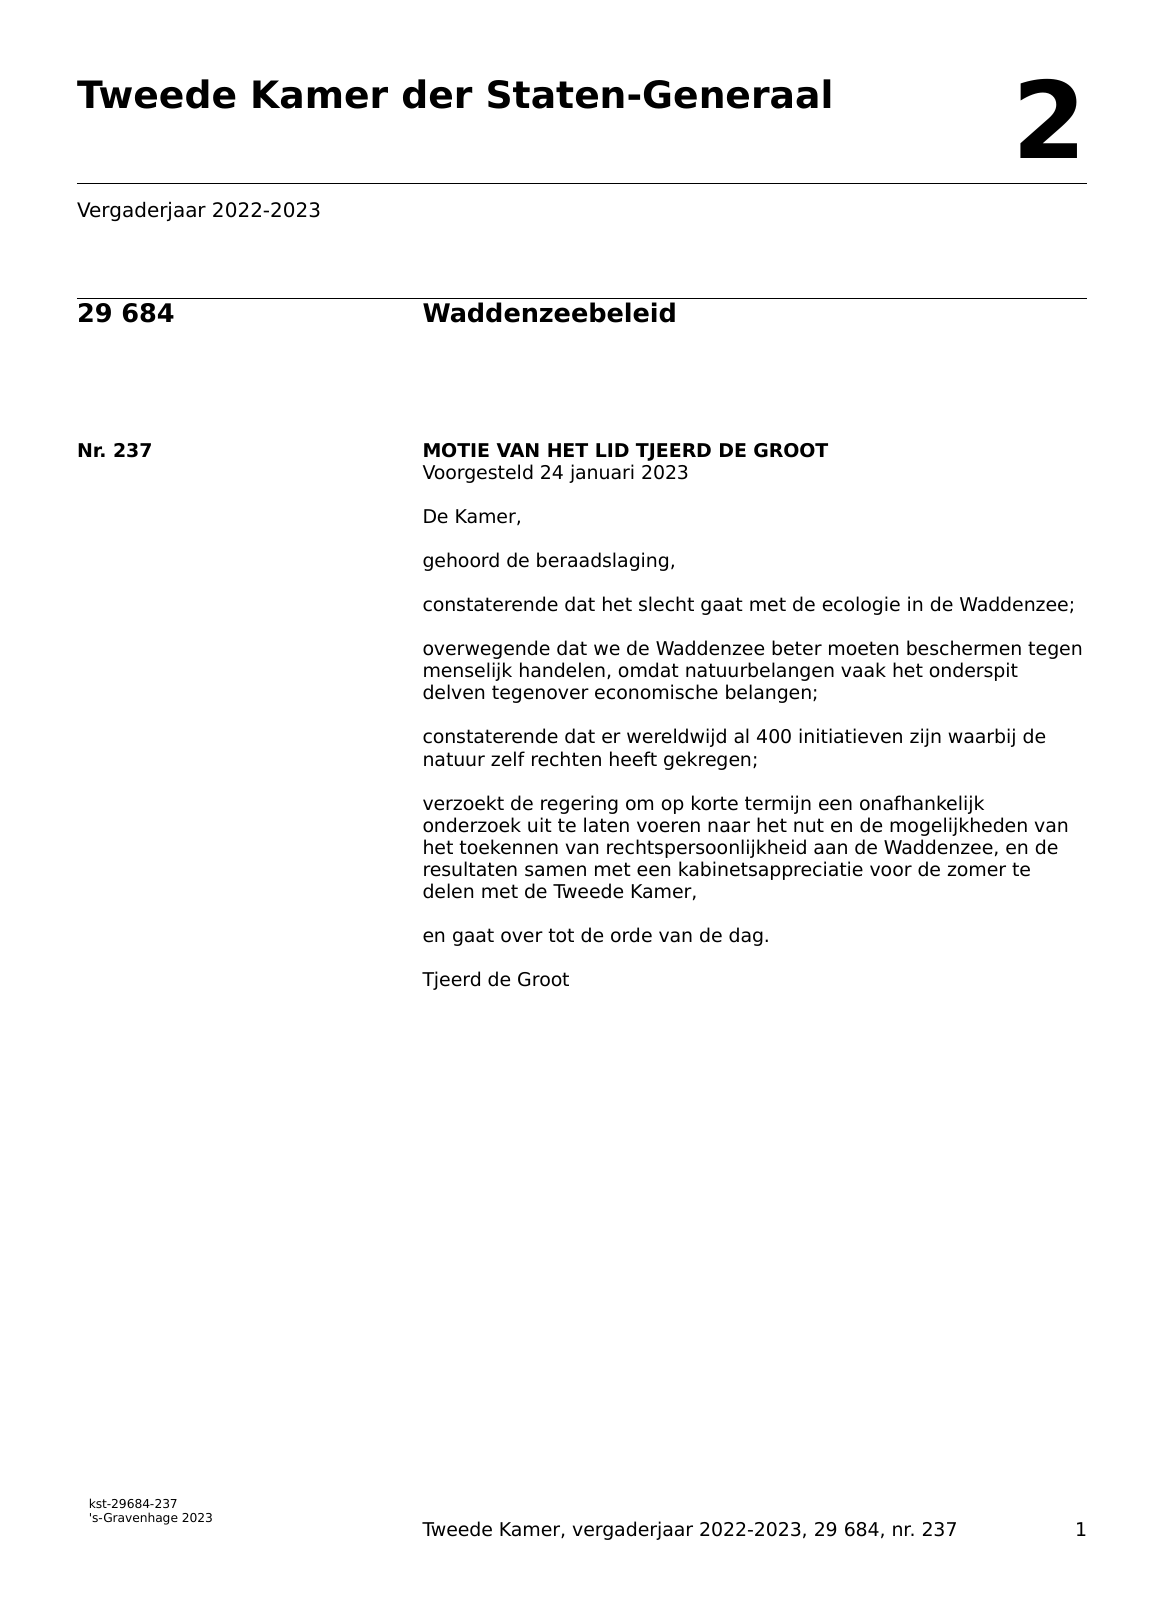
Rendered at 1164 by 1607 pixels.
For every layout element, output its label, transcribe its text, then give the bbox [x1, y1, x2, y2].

text gehoord de beraadslaging, [422, 550, 1087, 572]
text kst-29684-237 [88, 1497, 323, 1511]
table_header 2 [886, 59, 1087, 183]
text constaterende dat er wereldwijd al 400 initiatieven zijn waarbij de natuur zelf rechten heeft gekregen; [422, 726, 1087, 770]
text Tjeerd de Groot [422, 969, 1087, 991]
subtitle 29 684 Waddenzeebeleid [77, 299, 1087, 329]
text overwegende dat we de Waddenzee beter moeten beschermen tegen menselijk handelen, omdat natuurbelangen vaak het onderspit delven tegenover economische belangen; [422, 638, 1087, 704]
text De Kamer, [422, 506, 1087, 528]
text Voorgesteld 24 januari 2023 [422, 462, 1087, 484]
text en gaat over tot de orde van de dag. [422, 925, 1087, 947]
table_cell Vergaderjaar 2022-2023 [77, 184, 1087, 298]
subtitle Nr. 237 MOTIE VAN HET LID TJEERD DE GROOT [77, 440, 1087, 462]
text constaterende dat het slecht gaat met de ecologie in de Waddenzee; [422, 594, 1087, 616]
text 's-Gravenhage 2023 [88, 1511, 323, 1525]
text verzoekt de regering om op korte termijn een onafhankelijk onderzoek uit te laten voeren naar het nut en de mogelijkheden van het toekennen van rechtspersoonlijkheid aan de Waddenzee, en de resultaten samen met een kabinetsappreciatie voor de zomer te delen met de Tweede Kamer, [422, 793, 1087, 902]
table_header Tweede Kamer der Staten-Generaal [77, 59, 886, 183]
